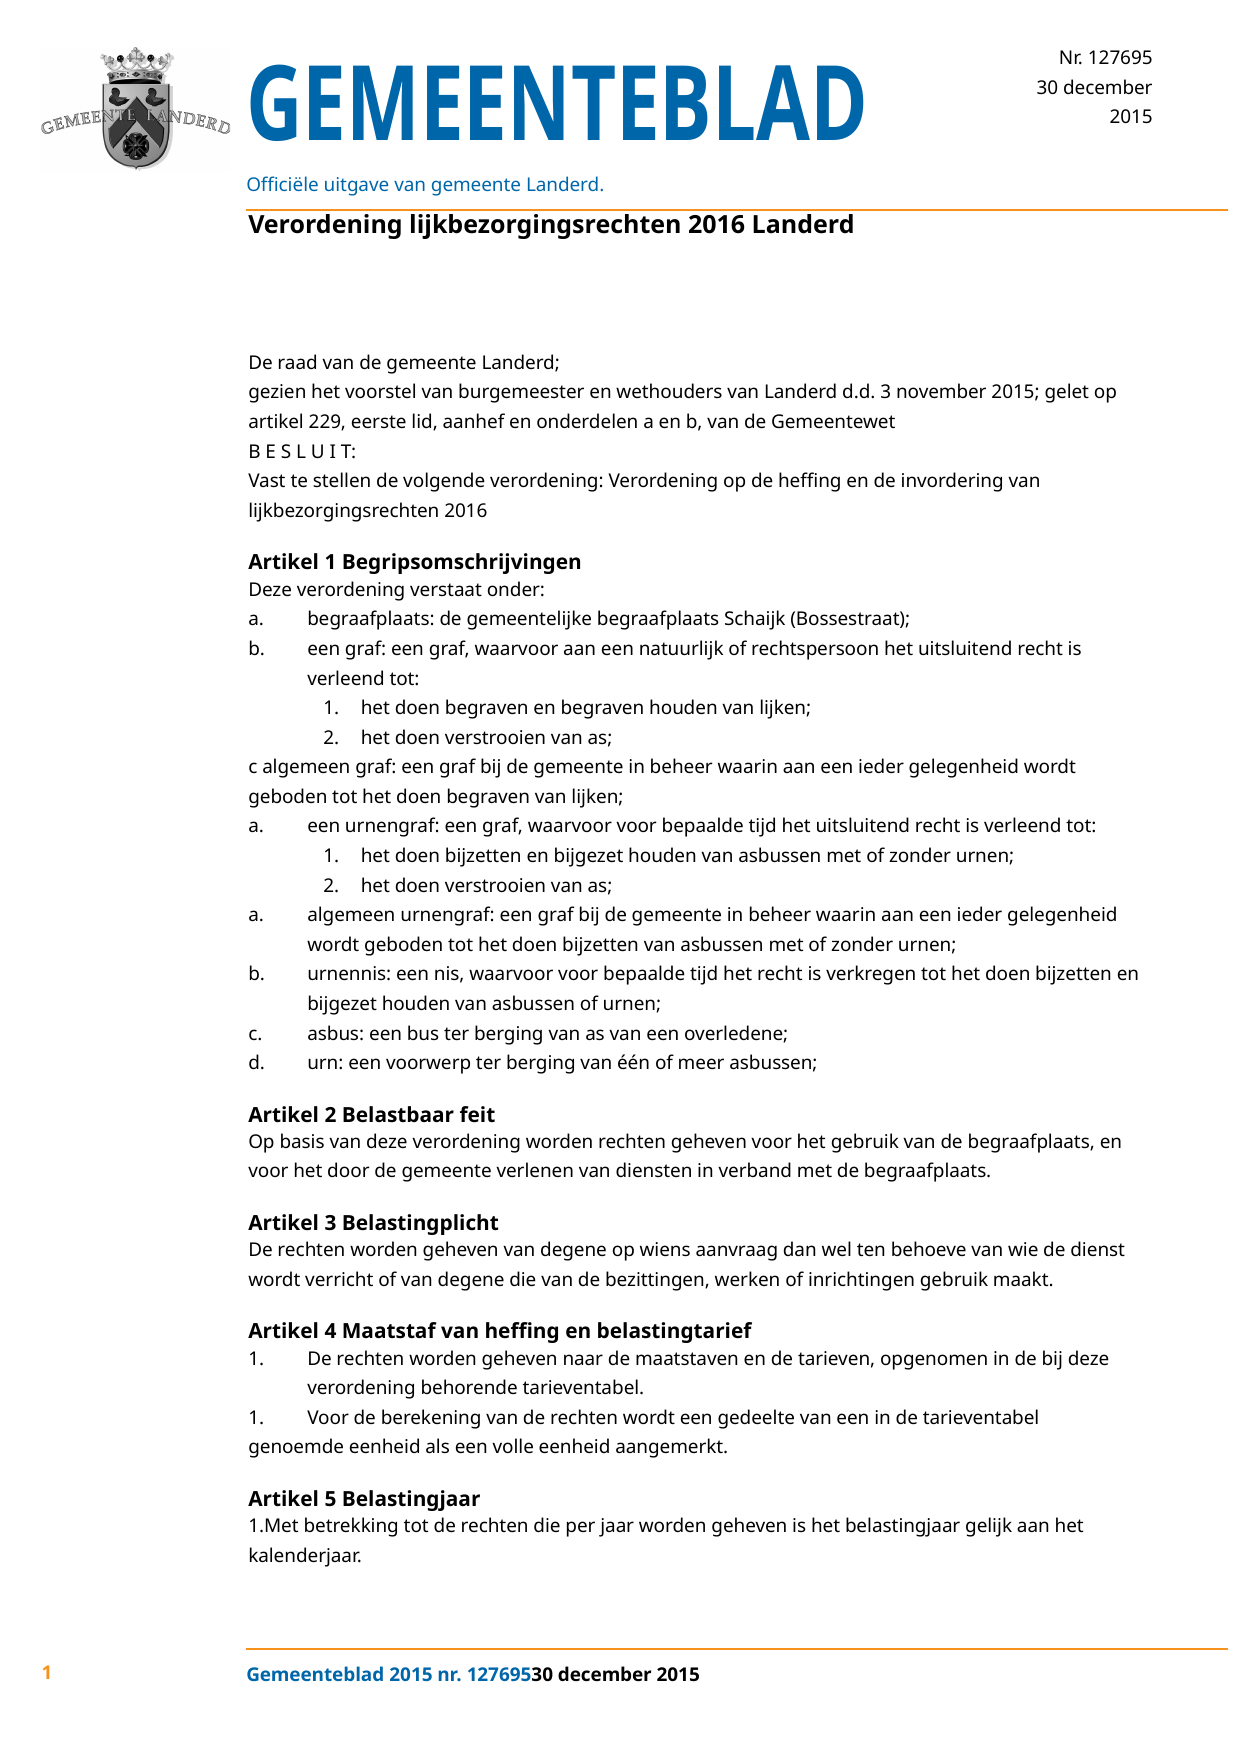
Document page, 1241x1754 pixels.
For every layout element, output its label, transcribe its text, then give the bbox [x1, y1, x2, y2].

list algemeen urnengraf: een graf bij de gemeente in beheer waarin aan een ieder gelegenheid wordt geboden tot het doen bijzetten van asbussen met of zonder urnen; [248, 901, 1152, 957]
text Deze verordening verstaat onder: [248, 576, 1152, 602]
text Artikel 1 Begripsomschrijvingen [248, 547, 1152, 576]
list een graf: een graf, waarvoor aan een natuurlijk of rechtspersoon het uitsluitend recht is verleend tot: [248, 635, 1152, 690]
text Artikel 4 Maatstaf van heffing en belastingtarief [248, 1317, 1152, 1345]
list het doen bijzetten en bijgezet houden van asbussen met of zonder urnen; [323, 842, 1152, 868]
text Artikel 2 Belastbaar feit [248, 1100, 1152, 1128]
text Artikel 3 Belastingplicht [248, 1208, 1152, 1237]
list De rechten worden geheven naar de maatstaven en de tarieven, opgenomen in de bij deze verordening behorende tarieventabel. [248, 1345, 1152, 1400]
list begraafplaats: de gemeentelijke begraafplaats Schaijk (Bossestraat); [248, 606, 1152, 631]
list urnennis: een nis, waarvoor voor bepaalde tijd het recht is verkregen tot het doen bijzetten en bijgezet houden van asbussen of urnen; [248, 961, 1152, 1016]
text genoemde eenheid als een volle eenheid aangemerkt. [248, 1434, 1152, 1459]
list urn: een voorwerp ter berging van één of meer asbussen; [248, 1049, 1152, 1075]
text Vast te stellen de volgende verordening: Verordening op de heffing en de invordering van lijkbezorgingsrechten 2016 [248, 467, 1152, 523]
text Op basis van deze verordening worden rechten geheven voor het gebruik van de begraafplaats, en voor het door de gemeente verlenen van diensten in verband met de begraafplaats. [248, 1128, 1152, 1183]
list het doen verstrooien van as; [323, 872, 1152, 897]
list Voor de berekening van de rechten wordt een gedeelte van een in de tarieventabel [248, 1404, 1152, 1430]
picture [41, 47, 231, 172]
text Verordening lijkbezorgingsrechten 2016 Landerd [248, 211, 1152, 241]
list het doen begraven en begraven houden van lijken; [323, 694, 1152, 720]
list asbus: een bus ter berging van as van een overledene; [248, 1020, 1152, 1045]
text B E S L U I T: [248, 438, 1152, 464]
text Artikel 5 Belastingjaar [248, 1484, 1152, 1513]
text 1.Met betrekking tot de rechten die per jaar worden geheven is het belastingjaar gelijk aan het kalenderjaar. [248, 1513, 1152, 1568]
text De raad van de gemeente Landerd; [248, 349, 1152, 375]
list het doen verstrooien van as; [323, 724, 1152, 749]
list een urnengraf: een graf, waarvoor voor bepaalde tijd het uitsluitend recht is verleend tot: [248, 813, 1152, 838]
text c algemeen graf: een graf bij de gemeente in beheer waarin aan een ieder gelegenheid wordt geboden tot het doen begraven van lijken; [248, 753, 1152, 809]
text gezien het voorstel van burgemeester en wethouders van Landerd d.d. 3 november 2015; gelet op artikel 229, eerste lid, aanhef en onderdelen a en b, van de Gemeentewet [248, 379, 1152, 434]
text De rechten worden geheven van degene op wiens aanvraag dan wel ten behoeve van wie de dienst wordt verricht of van degene die van de bezittingen, werken of inrichtingen gebruik maakt. [248, 1237, 1152, 1292]
